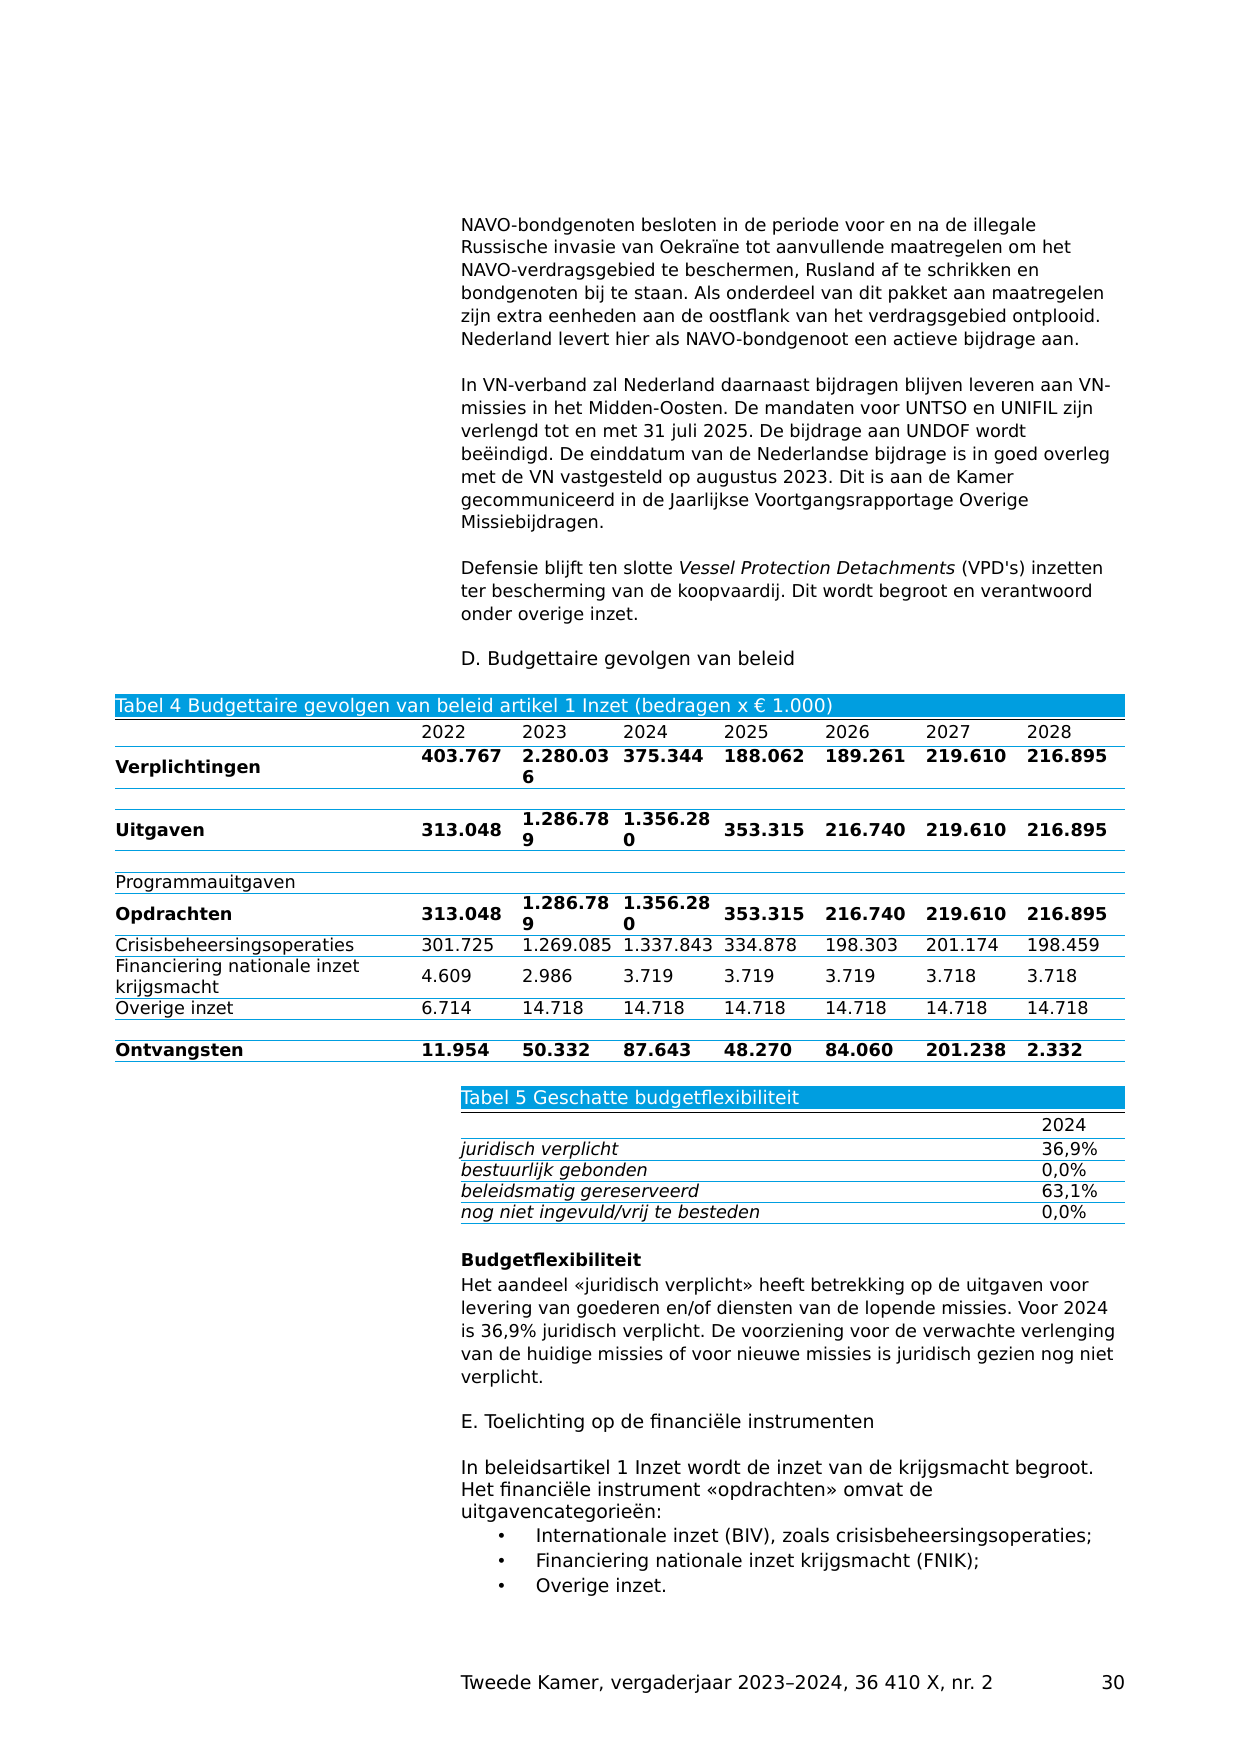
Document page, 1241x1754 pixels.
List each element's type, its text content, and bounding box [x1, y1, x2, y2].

table_cell 2.986 [519, 957, 620, 997]
table_cell 3.719 [822, 957, 923, 997]
table_cell 14.718 [822, 999, 923, 1018]
table_cell 2025 [721, 720, 822, 746]
table_cell 6.714 [418, 999, 519, 1018]
table_cell 2026 [822, 720, 923, 746]
table_cell [721, 789, 822, 809]
table_cell 2.332 [1024, 1041, 1125, 1061]
table_cell 87.643 [620, 1041, 721, 1061]
table_cell 198.303 [822, 936, 923, 956]
table_cell [461, 1113, 1038, 1138]
table_cell 403.767 [418, 747, 519, 787]
table_cell bestuurlijk gebonden [461, 1161, 1038, 1181]
table_cell 84.060 [822, 1041, 923, 1061]
table_cell nog niet ingevuld/vrij te besteden [461, 1203, 1038, 1223]
table_cell 216.895 [1024, 747, 1125, 787]
text In VN-verband zal Nederland daarnaast bijdragen blijven leveren aan VN-missies in het Midden-Oosten. De mandaten voor UNTSO en UNIFIL zijn verlengd tot en met 31 juli 2025. De bijdrage aan UNDOF wordt beëindigd. De einddatum van de Nederlandse bijdrage is in goed overleg met de VN vastgesteld op augustus 2023. Dit is aan de Kamer gecommuniceerd in de Jaarlijkse Voortgangsrapportage Overige Missiebijdragen. [461, 373, 1125, 533]
table_cell [923, 851, 1024, 872]
table_cell [1024, 789, 1125, 809]
table_cell [620, 851, 721, 872]
title D. Budgettaire gevolgen van beleid [461, 648, 1125, 670]
list Internationale inzet (BIV), zoals crisisbeheersingsoperaties; [498, 1522, 1125, 1547]
table_cell 313.048 [418, 894, 519, 934]
table_cell [519, 1020, 620, 1040]
title E. Toelichting op de financiële instrumenten [461, 1411, 1125, 1433]
table_cell [620, 789, 721, 809]
table_cell 2028 [1024, 720, 1125, 746]
table_cell 0,0% [1039, 1161, 1125, 1181]
text In beleidsartikel 1 Inzet wordt de inzet van de krijgsmacht begroot. Het financiële instrument «opdrachten» omvat de uitgavencategorieën: [461, 1457, 1125, 1522]
table_cell 14.718 [519, 999, 620, 1018]
table_cell Opdrachten [115, 894, 418, 934]
table_cell 2.280.036 [519, 747, 620, 787]
text Budgetflexibiliteit [461, 1248, 1125, 1271]
table_cell [418, 789, 519, 809]
table_cell Financiering nationale inzet krijgsmacht [115, 957, 418, 997]
table_cell 0,0% [1039, 1203, 1125, 1223]
table_cell 219.610 [923, 810, 1024, 850]
table_cell 3.718 [923, 957, 1024, 997]
table_cell Verplichtingen [115, 747, 418, 787]
table_cell Crisisbeheersingsoperaties [115, 936, 418, 956]
table_cell 14.718 [620, 999, 721, 1018]
table_cell [923, 1020, 1024, 1040]
table_cell 219.610 [923, 747, 1024, 787]
text Het aandeel «juridisch verplicht» heeft betrekking op de uitgaven voor levering van goederen en/of diensten van de lopende missies. Voor 2024 is 36,9% juridisch verplicht. De voorziening voor de verwachte verlenging van de huidige missies of voor nieuwe missies is juridisch gezien nog niet verplicht. [461, 1273, 1125, 1388]
table_cell 334.878 [721, 936, 822, 956]
table_cell beleidsmatig gereserveerd [461, 1182, 1038, 1202]
table_cell 3.718 [1024, 957, 1125, 997]
table_cell [519, 789, 620, 809]
table_cell 201.174 [923, 936, 1024, 956]
table_cell 4.609 [418, 957, 519, 997]
table_cell [620, 873, 721, 893]
table_cell 1.356.280 [620, 894, 721, 934]
list Financiering nationale inzet krijgsmacht (FNIK); [498, 1547, 1125, 1572]
table_cell [418, 851, 519, 872]
table_cell [115, 1020, 418, 1040]
table_cell 1.356.280 [620, 810, 721, 850]
table_cell 3.719 [620, 957, 721, 997]
table_cell 1.269.085 [519, 936, 620, 956]
table_cell 198.459 [1024, 936, 1125, 956]
table_cell [923, 789, 1024, 809]
table_cell [822, 1020, 923, 1040]
table_cell 313.048 [418, 810, 519, 850]
table_cell 216.740 [822, 894, 923, 934]
table_cell 1.337.843 [620, 936, 721, 956]
table_cell Uitgaven [115, 810, 418, 850]
table_cell [418, 873, 519, 893]
table_cell [721, 851, 822, 872]
table_cell 50.332 [519, 1041, 620, 1061]
table_cell 2023 [519, 720, 620, 746]
table_cell 14.718 [923, 999, 1024, 1018]
table_cell [1024, 1020, 1125, 1040]
table_cell 188.062 [721, 747, 822, 787]
table_cell 301.725 [418, 936, 519, 956]
table_cell 48.270 [721, 1041, 822, 1061]
table_cell Overige inzet [115, 999, 418, 1018]
table_cell [822, 851, 923, 872]
table_cell 14.718 [1024, 999, 1125, 1018]
table_cell 2024 [620, 720, 721, 746]
table_cell [115, 789, 418, 809]
table_cell [822, 789, 923, 809]
table_cell 375.344 [620, 747, 721, 787]
table_cell 11.954 [418, 1041, 519, 1061]
text NAVO-bondgenoten besloten in de periode voor en na de illegale Russische invasie van Oekraïne tot aanvullende maatregelen om het NAVO-verdragsgebied te beschermen, Rusland af te schrikken en bondgenoten bij te staan. Als onderdeel van dit pakket aan maatregelen zijn extra eenheden aan de oostflank van het verdragsgebied ontplooid. Nederland levert hier als NAVO-bondgenoot een actieve bijdrage aan. [461, 213, 1125, 350]
table_cell 216.895 [1024, 810, 1125, 850]
table_cell [721, 873, 822, 893]
table_cell 189.261 [822, 747, 923, 787]
table_cell juridisch verplicht [461, 1139, 1038, 1159]
table_cell [519, 873, 620, 893]
table_cell 216.895 [1024, 894, 1125, 934]
text Defensie blijft ten slotte Vessel Protection Detachments (VPD's) inzetten ter bescherming van de koopvaardij. Dit wordt begroot en verantwoord onder overige inzet. [461, 556, 1125, 625]
table_cell [418, 1020, 519, 1040]
table_cell 14.718 [721, 999, 822, 1018]
table_cell Ontvangsten [115, 1041, 418, 1061]
table_cell 63,1% [1039, 1182, 1125, 1202]
list Overige inzet. [498, 1572, 1125, 1597]
table_cell 216.740 [822, 810, 923, 850]
table_cell 2022 [418, 720, 519, 746]
table_cell [115, 720, 418, 746]
table_cell [721, 1020, 822, 1040]
table_cell 1.286.789 [519, 894, 620, 934]
table_cell 219.610 [923, 894, 1024, 934]
table_cell [1024, 873, 1125, 893]
table_cell Programmauitgaven [115, 873, 418, 893]
table_cell 3.719 [721, 957, 822, 997]
table_cell [923, 873, 1024, 893]
table_cell [822, 873, 923, 893]
table_cell 2027 [923, 720, 1024, 746]
table_cell 201.238 [923, 1041, 1024, 1061]
table_cell 1.286.789 [519, 810, 620, 850]
table_cell [1024, 851, 1125, 872]
table_cell [115, 851, 418, 872]
table_cell 353.315 [721, 894, 822, 934]
table_cell 353.315 [721, 810, 822, 850]
table_cell 36,9% [1039, 1139, 1125, 1159]
table_cell 2024 [1039, 1113, 1125, 1138]
table_cell [519, 851, 620, 872]
table_cell [620, 1020, 721, 1040]
